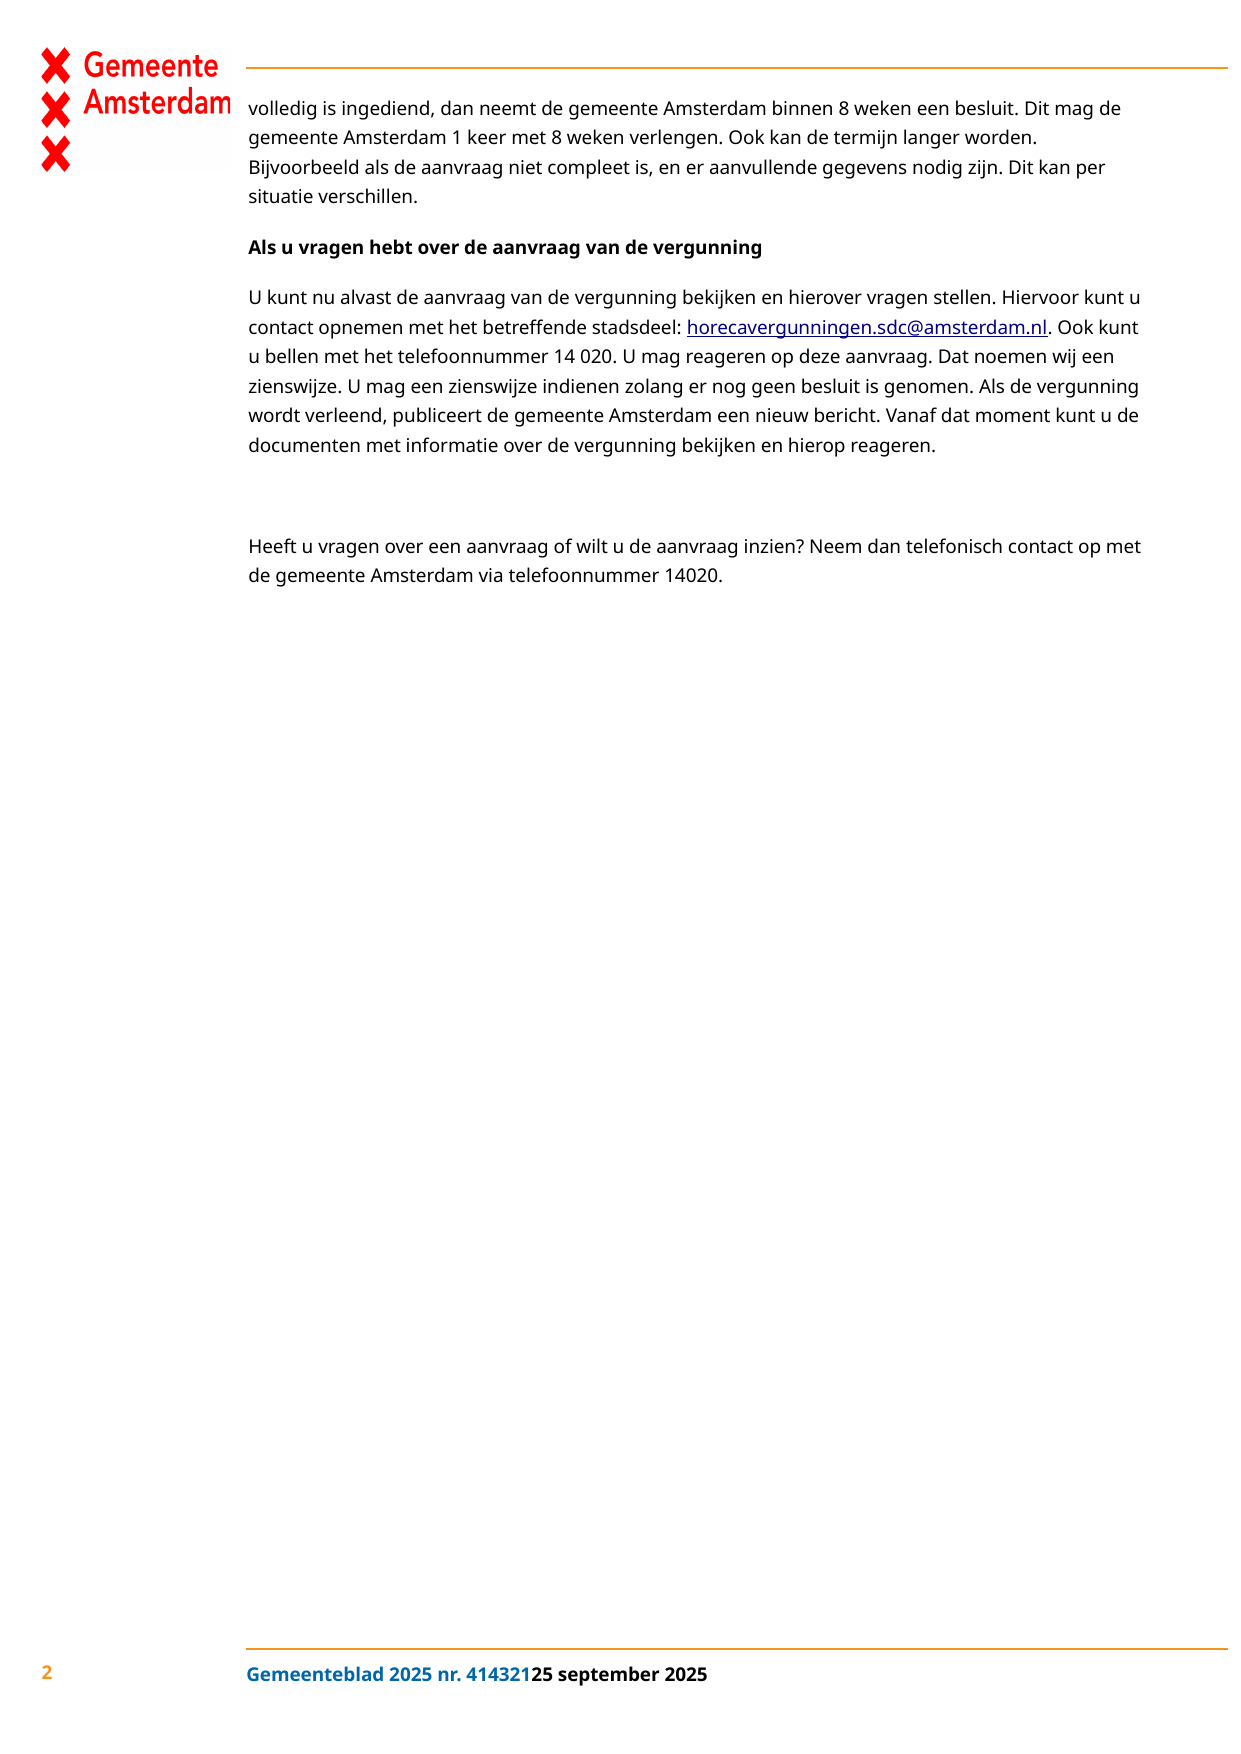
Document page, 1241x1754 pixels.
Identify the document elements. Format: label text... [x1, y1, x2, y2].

picture [41, 47, 231, 172]
text U kunt nu alvast de aanvraag van de vergunning bekijken en hierover vragen stellen. Hiervoor kunt u contact opnemen met het betreffende stadsdeel: horecavergunningen.sdc@amsterdam.nl. Ook kunt u bellen met het telefoonnummer 14 020. U mag reageren op deze aanvraag. Dat noemen wij een zienswijze. U mag een zienswijze indienen zolang er nog geen besluit is genomen. Als de vergunning wordt verleend, publiceert de gemeente Amsterdam een nieuw bericht. Vanaf dat moment kunt u de documenten met informatie over de vergunning bekijken en hierop reageren. [248, 284, 1152, 458]
text volledig is ingediend, dan neemt de gemeente Amsterdam binnen 8 weken een besluit. Dit mag de gemeente Amsterdam 1 keer met 8 weken verlengen. Ook kan de termijn langer worden. Bijvoorbeeld als de aanvraag niet compleet is, en er aanvullende gegevens nodig zijn. Dit kan per situatie verschillen. [248, 95, 1152, 209]
text Heeft u vragen over een aanvraag of wilt u de aanvraag inzien? Neem dan telefonisch contact op met de gemeente Amsterdam via telefoonnummer 14020. [248, 533, 1152, 588]
text Als u vragen hebt over de aanvraag van de vergunning [248, 234, 1152, 260]
